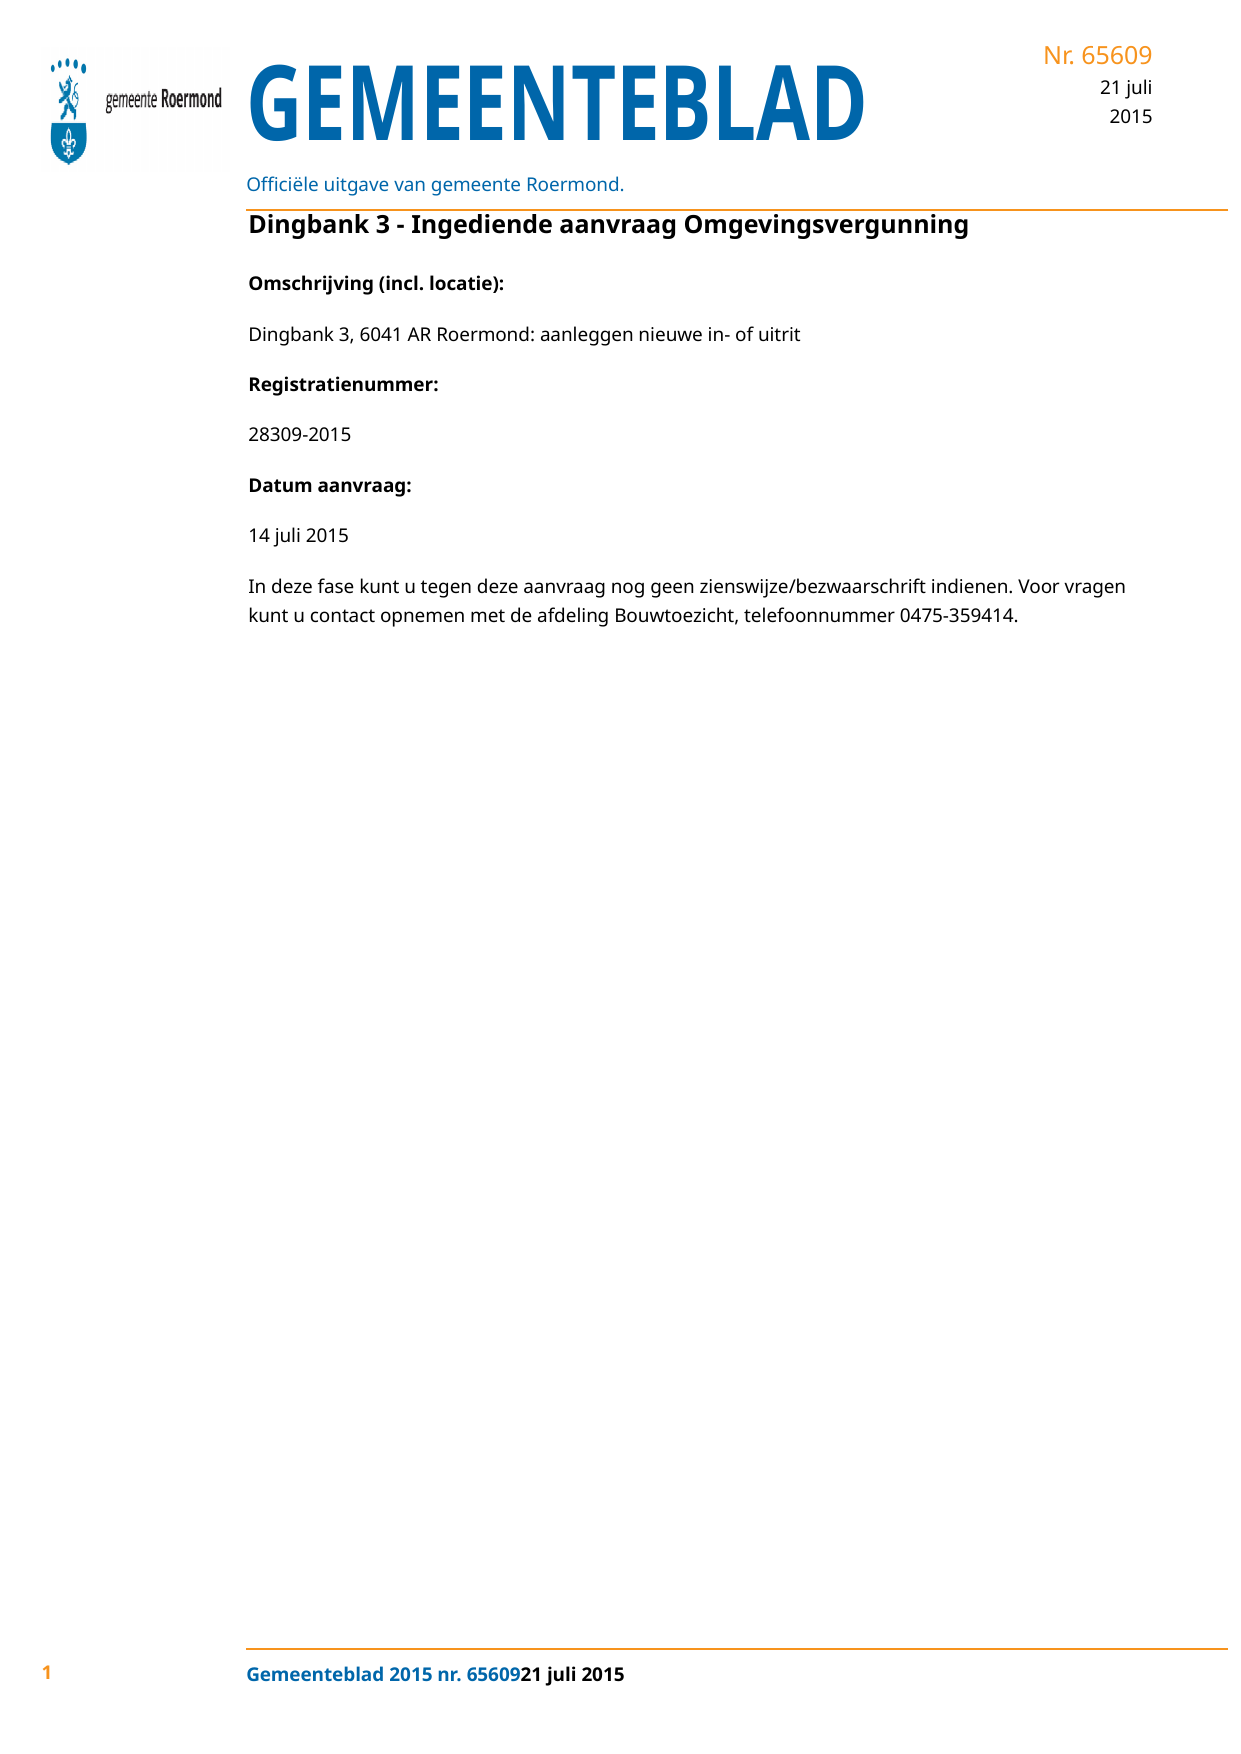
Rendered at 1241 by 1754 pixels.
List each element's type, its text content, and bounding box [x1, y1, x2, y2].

text 28309-2015 [248, 422, 1152, 447]
text 14 juli 2015 [248, 522, 1152, 548]
text Dingbank 3, 6041 AR Roermond: aanleggen nieuwe in- of uitrit [248, 321, 1152, 346]
text Dingbank 3 - Ingediende aanvraag Omgevingsvergunning [248, 211, 1152, 241]
text Registratienummer: [248, 371, 1152, 397]
picture [41, 47, 231, 172]
text Datum aanvraag: [248, 472, 1152, 498]
text In deze fase kunt u tegen deze aanvraag nog geen zienswijze/bezwaarschrift indienen. Voor vragen kunt u contact opnemen met de afdeling Bouwtoezicht, telefoonnummer 0475-359414. [248, 573, 1152, 628]
text Omschrijving (incl. locatie): [248, 270, 1152, 296]
